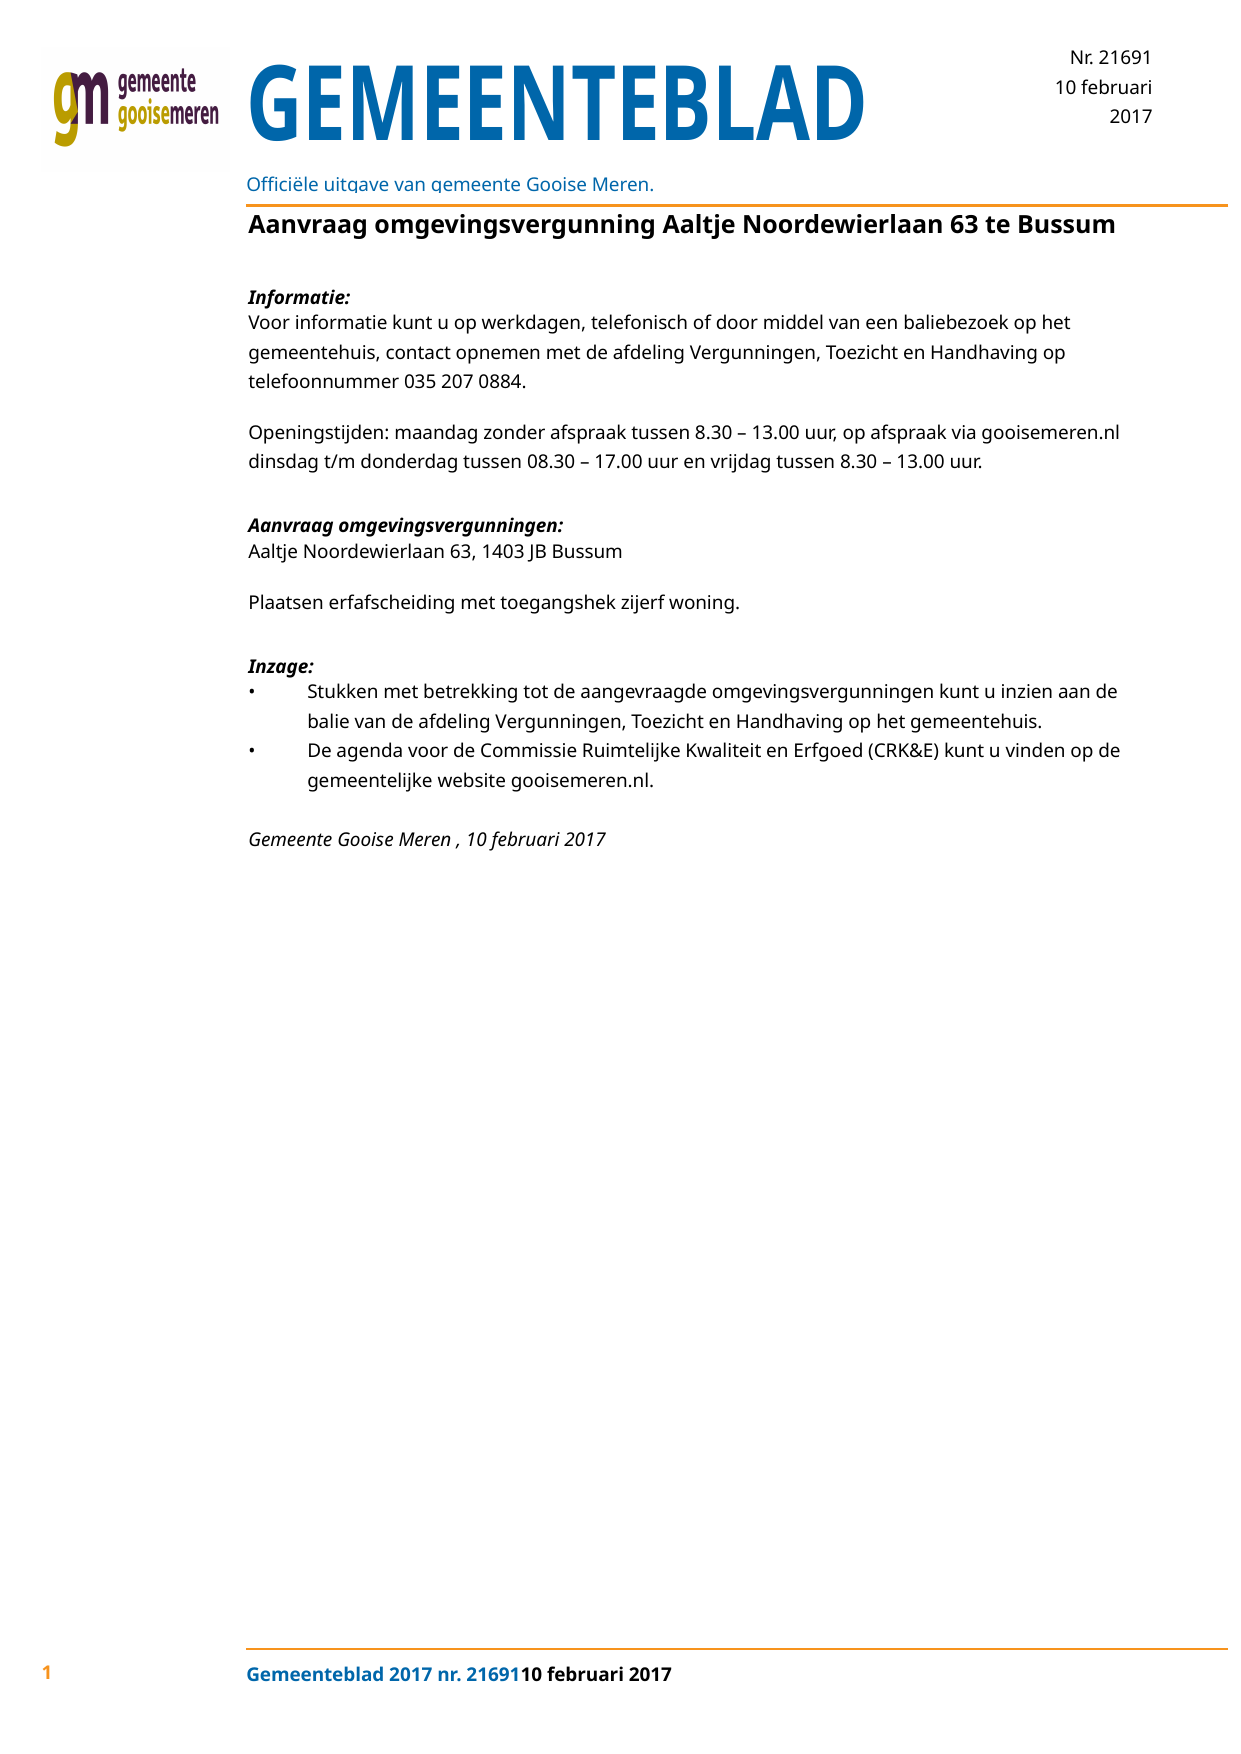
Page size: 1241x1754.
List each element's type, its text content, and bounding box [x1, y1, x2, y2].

text Plaatsen erfafscheiding met toegangshek zijerf woning. [248, 589, 1152, 614]
list Stukken met betrekking tot de aangevraagde omgevingsvergunningen kunt u inzien aan de balie van de afdeling Vergunningen, Toezicht en Handhaving op het gemeentehuis. [248, 678, 1152, 734]
list De agenda voor de Commissie Ruimtelijke Kwaliteit en Erfgoed (CRK&E) kunt u vinden op de gemeentelijke website gooisemeren.nl. [248, 738, 1152, 793]
text Aaltje Noordewierlaan 63, 1403 JB Bussum [248, 538, 1152, 564]
text Openingstijden: maandag zonder afspraak tussen 8.30 – 13.00 uur, op afspraak via gooisemeren.nl dinsdag t/m donderdag tussen 08.30 – 17.00 uur en vrijdag tussen 8.30 – 13.00 uur. [248, 419, 1152, 474]
text Inzage: [248, 653, 1152, 678]
text Gemeente Gooise Meren , 10 februari 2017 [248, 826, 1152, 852]
picture [41, 47, 231, 172]
text Informatie: [248, 284, 1152, 309]
text Voor informatie kunt u op werkdagen, telefonisch of door middel van een baliebezoek op het gemeentehuis, contact opnemen met de afdeling Vergunningen, Toezicht en Handhaving op telefoonnummer 035 207 0884. [248, 309, 1152, 394]
text Aanvraag omgevingsvergunning Aaltje Noordewierlaan 63 te Bussum [248, 207, 1152, 241]
text Aanvraag omgevingsvergunningen: [248, 513, 1152, 538]
